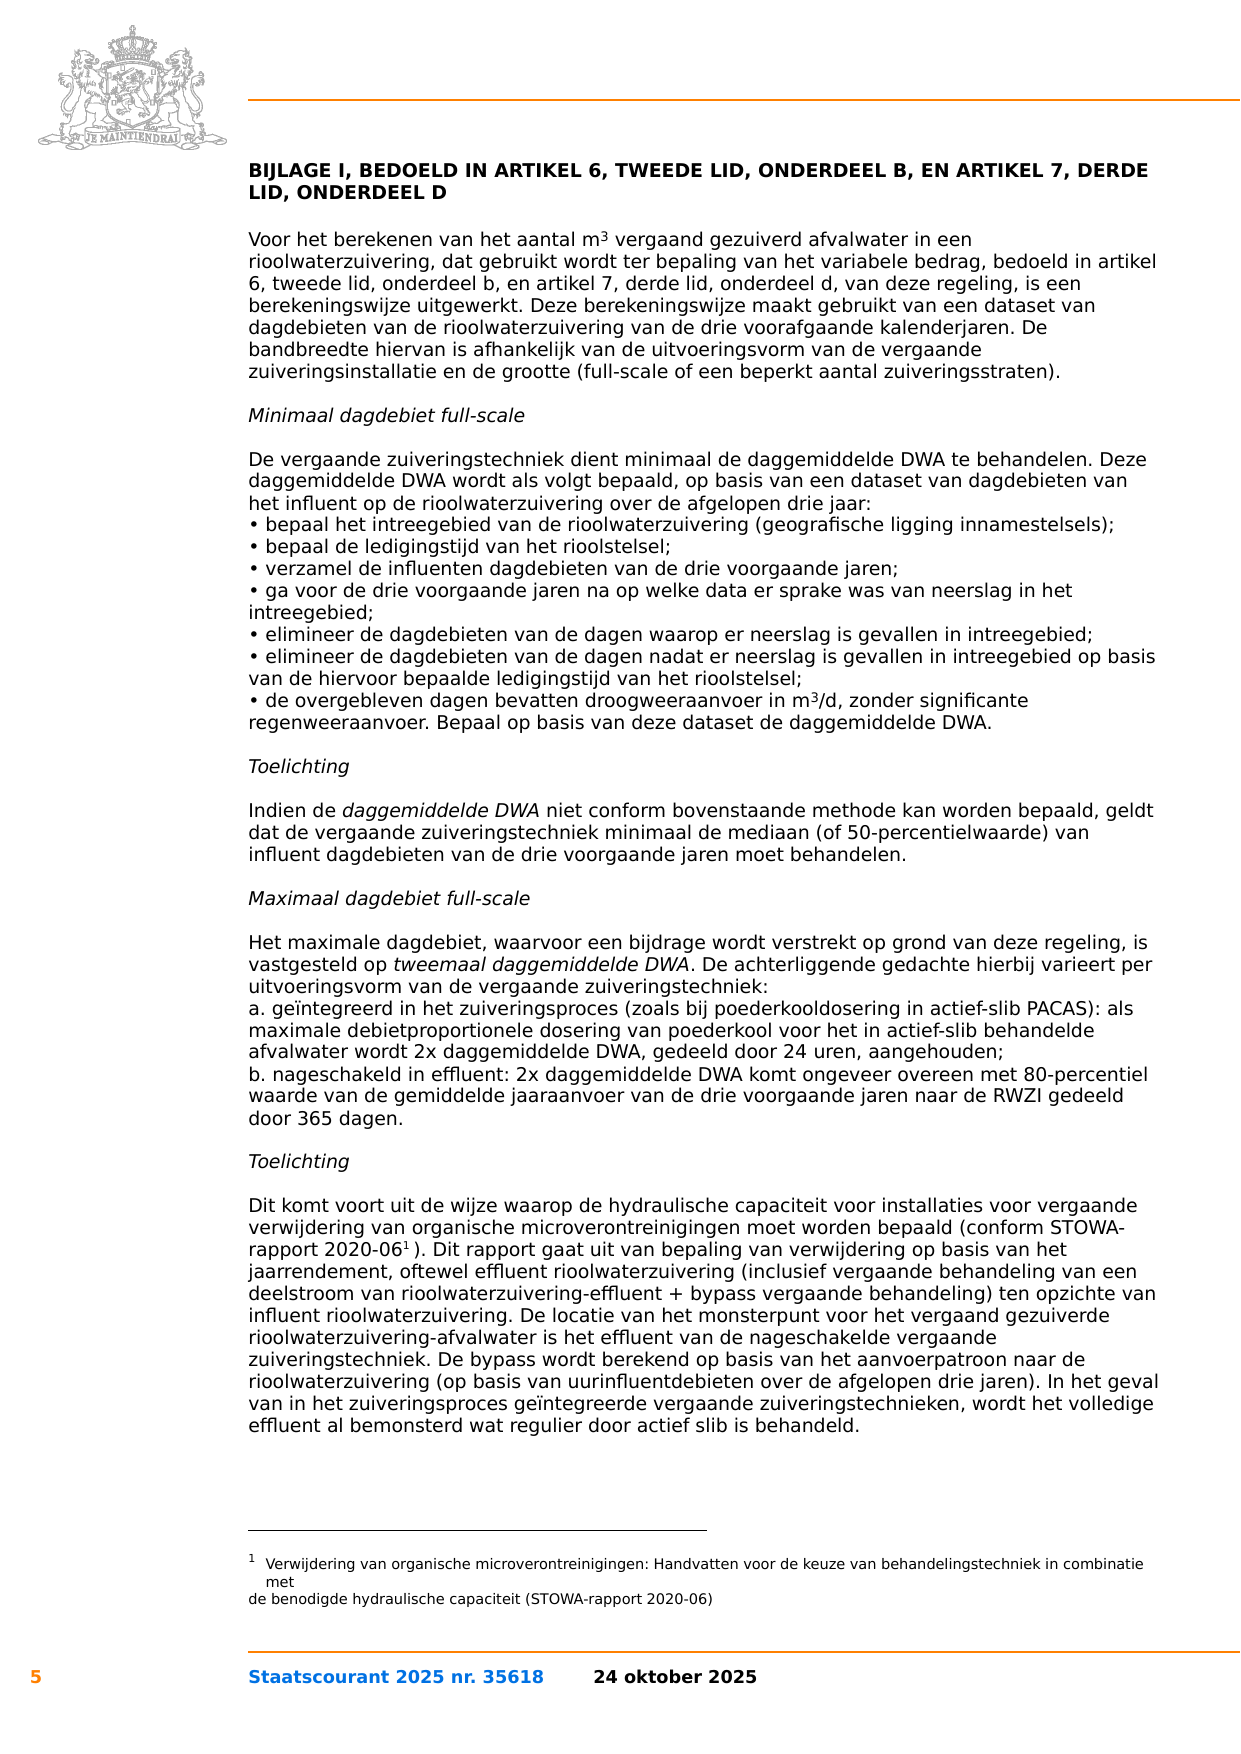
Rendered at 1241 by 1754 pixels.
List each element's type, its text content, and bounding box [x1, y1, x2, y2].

text De vergaande zuiveringstechniek dient minimaal de daggemiddelde DWA te behandelen. Deze daggemiddelde DWA wordt als volgt bepaald, op basis van een dataset van dagdebieten van het influent op de rioolwaterzuivering over de afgelopen drie jaar: [248, 448, 1163, 514]
subtitle Minimaal dagdebiet full-scale [248, 404, 1163, 427]
text Dit komt voort uit de wijze waarop de hydraulische capaciteit voor installaties voor vergaande verwijdering van organische microverontreinigingen moet worden bepaald (conform STOWA-rapport 2020-06). Dit rapport gaat uit van bepaling van verwijdering op basis van het jaarrendement, oftewel effluent rioolwaterzuivering (inclusief vergaande behandeling van een deelstroom van rioolwaterzuivering-effluent + bypass vergaande behandeling) ten opzichte van influent rioolwaterzuivering. De locatie van het monsterpunt voor het vergaand gezuiverde rioolwaterzuivering-afvalwater is het effluent van de nageschakelde vergaande zuiveringstechniek. De bypass wordt berekend op basis van het aanvoerpatroon naar de rioolwaterzuivering (op basis van uurinfluentdebieten over de afgelopen drie jaren). In het geval van in het zuiveringsproces geïntegreerde vergaande zuiveringstechnieken, wordt het volledige effluent al bemonsterd wat regulier door actief slib is behandeld. [248, 1195, 1163, 1437]
text Verwijdering van organische microverontreinigingen: Handvatten voor de keuze van behandelingstechniek in combinatie met [248, 1552, 1163, 1591]
text • de overgebleven dagen bevatten droogweeraanvoer in m3/d, zonder significante regenweeraanvoer. Bepaal op basis van deze dataset de daggemiddelde DWA. [248, 690, 1163, 734]
text • bepaal het intreegebied van de rioolwaterzuivering (geografische ligging innamestelsels); [248, 514, 1163, 536]
text Het maximale dagdebiet, waarvoor een bijdrage wordt verstrekt op grond van deze regeling, is vastgesteld op tweemaal daggemiddelde DWA. De achterliggende gedachte hierbij varieert per uitvoeringsvorm van de vergaande zuiveringstechniek: [248, 932, 1163, 997]
text Indien de daggemiddelde DWA niet conform bovenstaande methode kan worden bepaald, geldt dat de vergaande zuiveringstechniek minimaal de mediaan (of 50-percentielwaarde) van influent dagdebieten van de drie voorgaande jaren moet behandelen. [248, 800, 1163, 866]
text • elimineer de dagdebieten van de dagen waarop er neerslag is gevallen in intreegebied; [248, 624, 1163, 646]
text • elimineer de dagdebieten van de dagen nadat er neerslag is gevallen in intreegebied op basis van de hiervoor bepaalde ledigingstijd van het rioolstelsel; [248, 646, 1163, 690]
text • bepaal de ledigingstijd van het rioolstelsel; [248, 536, 1163, 558]
text • verzamel de influenten dagdebieten van de drie voorgaande jaren; [248, 558, 1163, 580]
text • ga voor de drie voorgaande jaren na op welke data er sprake was van neerslag in het intreegebied; [248, 580, 1163, 624]
subtitle BIJLAGE I, BEDOELD IN ARTIKEL 6, TWEEDE LID, ONDERDEEL B, EN ARTIKEL 7, DERDE LID, ONDERDEEL D [248, 160, 1163, 204]
subtitle Maximaal dagdebiet full-scale [248, 888, 1163, 910]
text Voor het berekenen van het aantal m3 vergaand gezuiverd afvalwater in een rioolwaterzuivering, dat gebruikt wordt ter bepaling van het variabele bedrag, bedoeld in artikel 6, tweede lid, onderdeel b, en artikel 7, derde lid, onderdeel d, van deze regeling, is een berekeningswijze uitgewerkt. Deze berekeningswijze maakt gebruikt van een dataset van dagdebieten van de rioolwaterzuivering van de drie voorafgaande kalenderjaren. De bandbreedte hiervan is afhankelijk van de uitvoeringsvorm van de vergaande zuiveringsinstallatie en de grootte (full-scale of een beperkt aantal zuiveringsstraten). [248, 229, 1163, 383]
subtitle Toelichting [248, 756, 1163, 778]
subtitle Toelichting [248, 1151, 1163, 1173]
text de benodigde hydraulische capaciteit (STOWA-rapport 2020-06) [248, 1591, 1163, 1608]
text b. nageschakeld in effluent: 2x daggemiddelde DWA komt ongeveer overeen met 80-percentiel waarde van de gemiddelde jaaraanvoer van de drie voorgaande jaren naar de RWZI gedeeld door 365 dagen. [248, 1063, 1163, 1129]
text a. geïntegreerd in het zuiveringsproces (zoals bij poederkooldosering in actief-slib PACAS): als maximale debietproportionele dosering van poederkool voor het in actief-slib behandelde afvalwater wordt 2x daggemiddelde DWA, gedeeld door 24 uren, aangehouden; [248, 997, 1163, 1063]
picture [38, 25, 227, 150]
